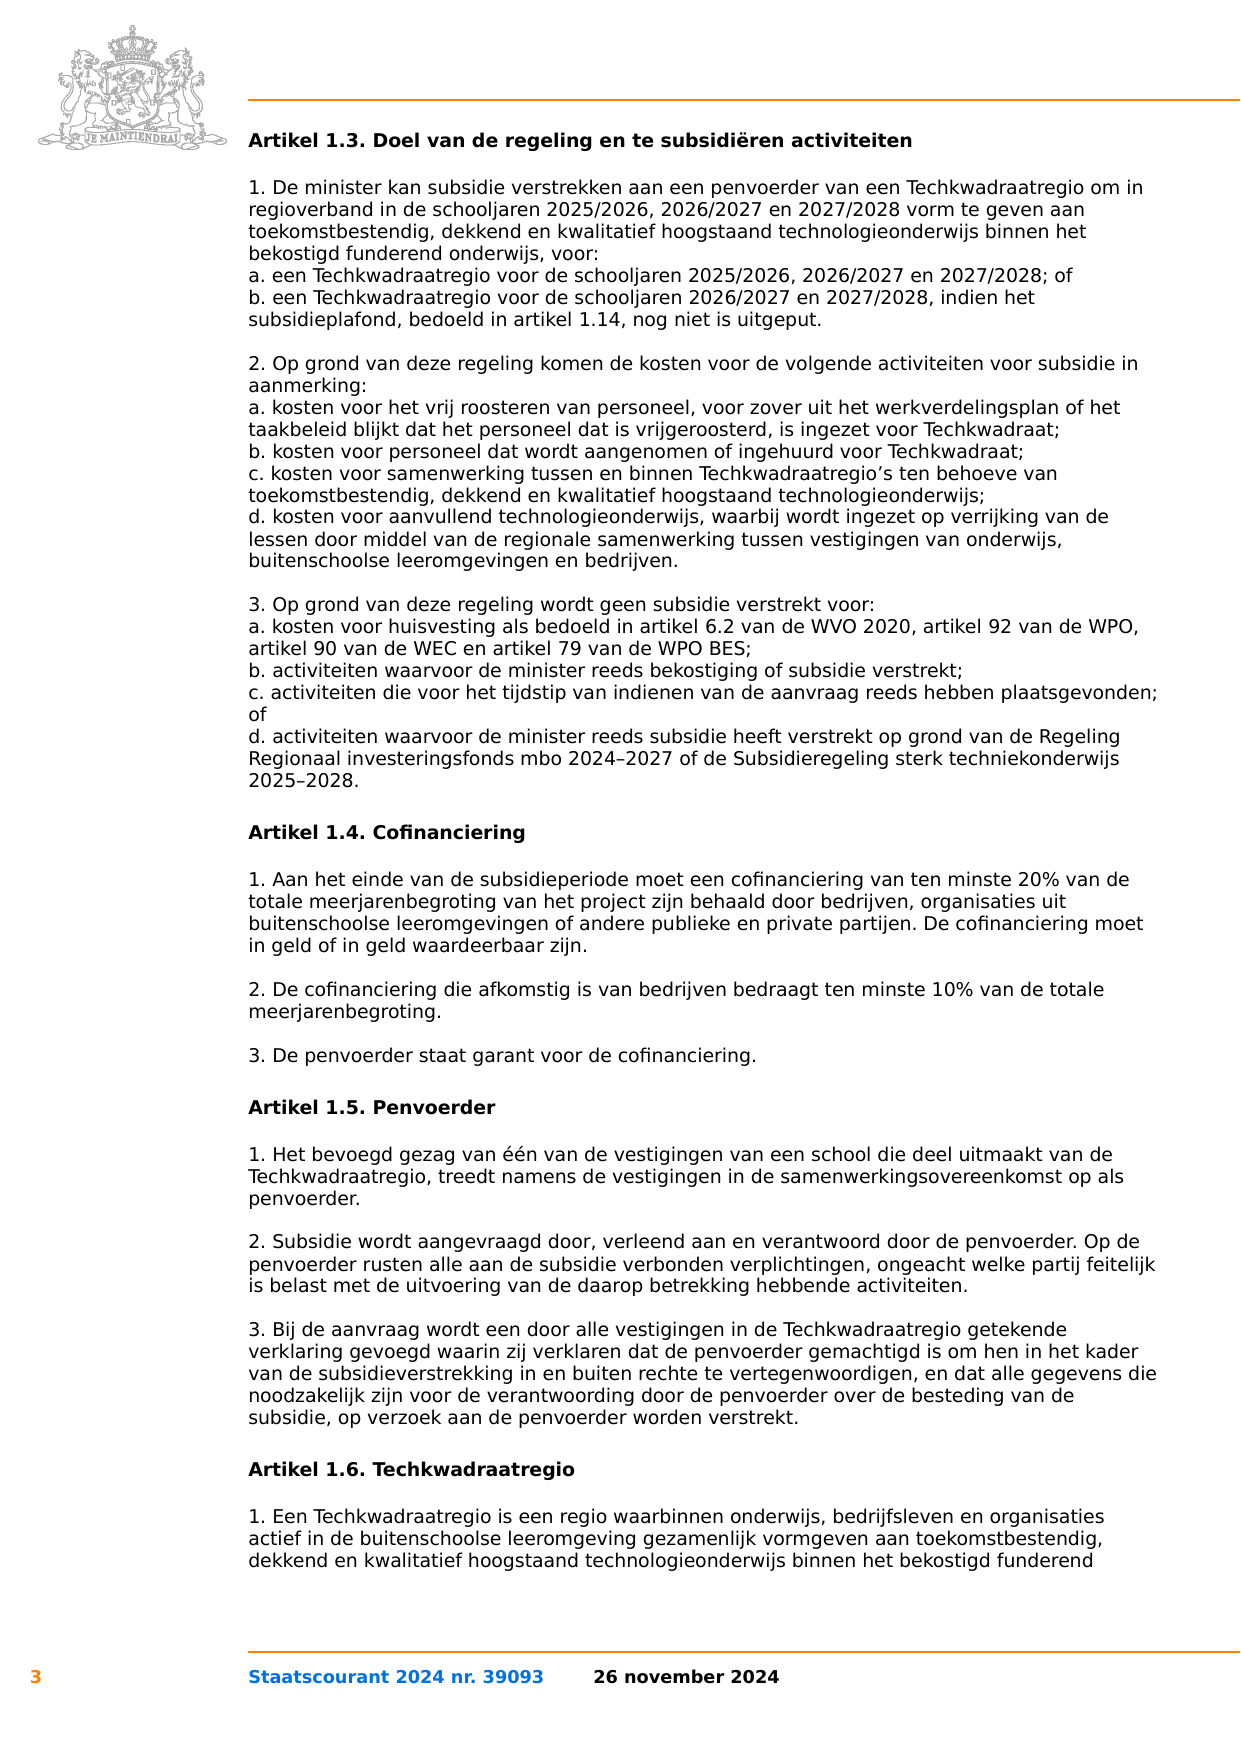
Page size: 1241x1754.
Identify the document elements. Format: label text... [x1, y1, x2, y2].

text 1. Het bevoegd gezag van één van de vestigingen van een school die deel uitmaakt van de Techkwadraatregio, treedt namens de vestigingen in de samenwerkingsovereenkomst op als penvoerder. [248, 1144, 1163, 1209]
subtitle Artikel 1.3. Doel van de regeling en te subsidiëren activiteiten [248, 130, 1163, 152]
subtitle Artikel 1.6. Techkwadraatregio [248, 1459, 1163, 1481]
subtitle Artikel 1.4. Cofinanciering [248, 822, 1163, 844]
text a. kosten voor huisvesting als bedoeld in artikel 6.2 van de WVO 2020, artikel 92 van de WPO, artikel 90 van de WEC en artikel 79 van de WPO BES; [248, 616, 1163, 660]
text 2. Subsidie wordt aangevraagd door, verleend aan en verantwoord door de penvoerder. Op de penvoerder rusten alle aan de subsidie verbonden verplichtingen, ongeacht welke partij feitelijk is belast met de uitvoering van de daarop betrekking hebbende activiteiten. [248, 1231, 1163, 1297]
subtitle Artikel 1.5. Penvoerder [248, 1097, 1163, 1119]
text d. activiteiten waarvoor de minister reeds subsidie heeft verstrekt op grond van de Regeling Regionaal investeringsfonds mbo 2024–2027 of de Subsidieregeling sterk techniekonderwijs 2025–2028. [248, 726, 1163, 792]
text 3. De penvoerder staat garant voor de cofinanciering. [248, 1045, 1163, 1067]
picture [38, 25, 227, 150]
text 3. Bij de aanvraag wordt een door alle vestigingen in de Techkwadraatregio getekende verklaring gevoegd waarin zij verklaren dat de penvoerder gemachtigd is om hen in het kader van de subsidieverstrekking in en buiten rechte te vertegenwoordigen, en dat alle gegevens die noodzakelijk zijn voor de verantwoording door de penvoerder over de besteding van de subsidie, op verzoek aan de penvoerder worden verstrekt. [248, 1319, 1163, 1429]
text b. kosten voor personeel dat wordt aangenomen of ingehuurd voor Techkwadraat; [248, 441, 1163, 462]
text 2. De cofinanciering die afkomstig is van bedrijven bedraagt ten minste 10% van de totale meerjarenbegroting. [248, 979, 1163, 1023]
text b. een Techkwadraatregio voor de schooljaren 2026/2027 en 2027/2028, indien het subsidieplafond, bedoeld in artikel 1.14, nog niet is uitgeput. [248, 287, 1163, 331]
text 3. Op grond van deze regeling wordt geen subsidie verstrekt voor: [248, 594, 1163, 616]
text b. activiteiten waarvoor de minister reeds bekostiging of subsidie verstrekt; [248, 660, 1163, 682]
text c. activiteiten die voor het tijdstip van indienen van de aanvraag reeds hebben plaatsgevonden; of [248, 682, 1163, 726]
text c. kosten voor samenwerking tussen en binnen Techkwadraatregio’s ten behoeve van toekomstbestendig, dekkend en kwalitatief hoogstaand technologieonderwijs; [248, 462, 1163, 506]
text 1. De minister kan subsidie verstrekken aan een penvoerder van een Techkwadraatregio om in regioverband in de schooljaren 2025/2026, 2026/2027 en 2027/2028 vorm te geven aan toekomstbestendig, dekkend en kwalitatief hoogstaand technologieonderwijs binnen het bekostigd funderend onderwijs, voor: [248, 177, 1163, 265]
text d. kosten voor aanvullend technologieonderwijs, waarbij wordt ingezet op verrijking van de lessen door middel van de regionale samenwerking tussen vestigingen van onderwijs, buitenschoolse leeromgevingen en bedrijven. [248, 506, 1163, 572]
text a. een Techkwadraatregio voor de schooljaren 2025/2026, 2026/2027 en 2027/2028; of [248, 265, 1163, 287]
text 1. Aan het einde van de subsidieperiode moet een cofinanciering van ten minste 20% van de totale meerjarenbegroting van het project zijn behaald door bedrijven, organisaties uit buitenschoolse leeromgevingen of andere publieke en private partijen. De cofinanciering moet in geld of in geld waardeerbaar zijn. [248, 869, 1163, 957]
text a. kosten voor het vrij roosteren van personeel, voor zover uit het werkverdelingsplan of het taakbeleid blijkt dat het personeel dat is vrijgeroosterd, is ingezet voor Techkwadraat; [248, 397, 1163, 441]
text 2. Op grond van deze regeling komen de kosten voor de volgende activiteiten voor subsidie in aanmerking: [248, 353, 1163, 397]
text 1. Een Techkwadraatregio is een regio waarbinnen onderwijs, bedrijfsleven en organisaties actief in de buitenschoolse leeromgeving gezamenlijk vormgeven aan toekomstbestendig, dekkend en kwalitatief hoogstaand technologieonderwijs binnen het bekostigd funderend [248, 1506, 1163, 1572]
